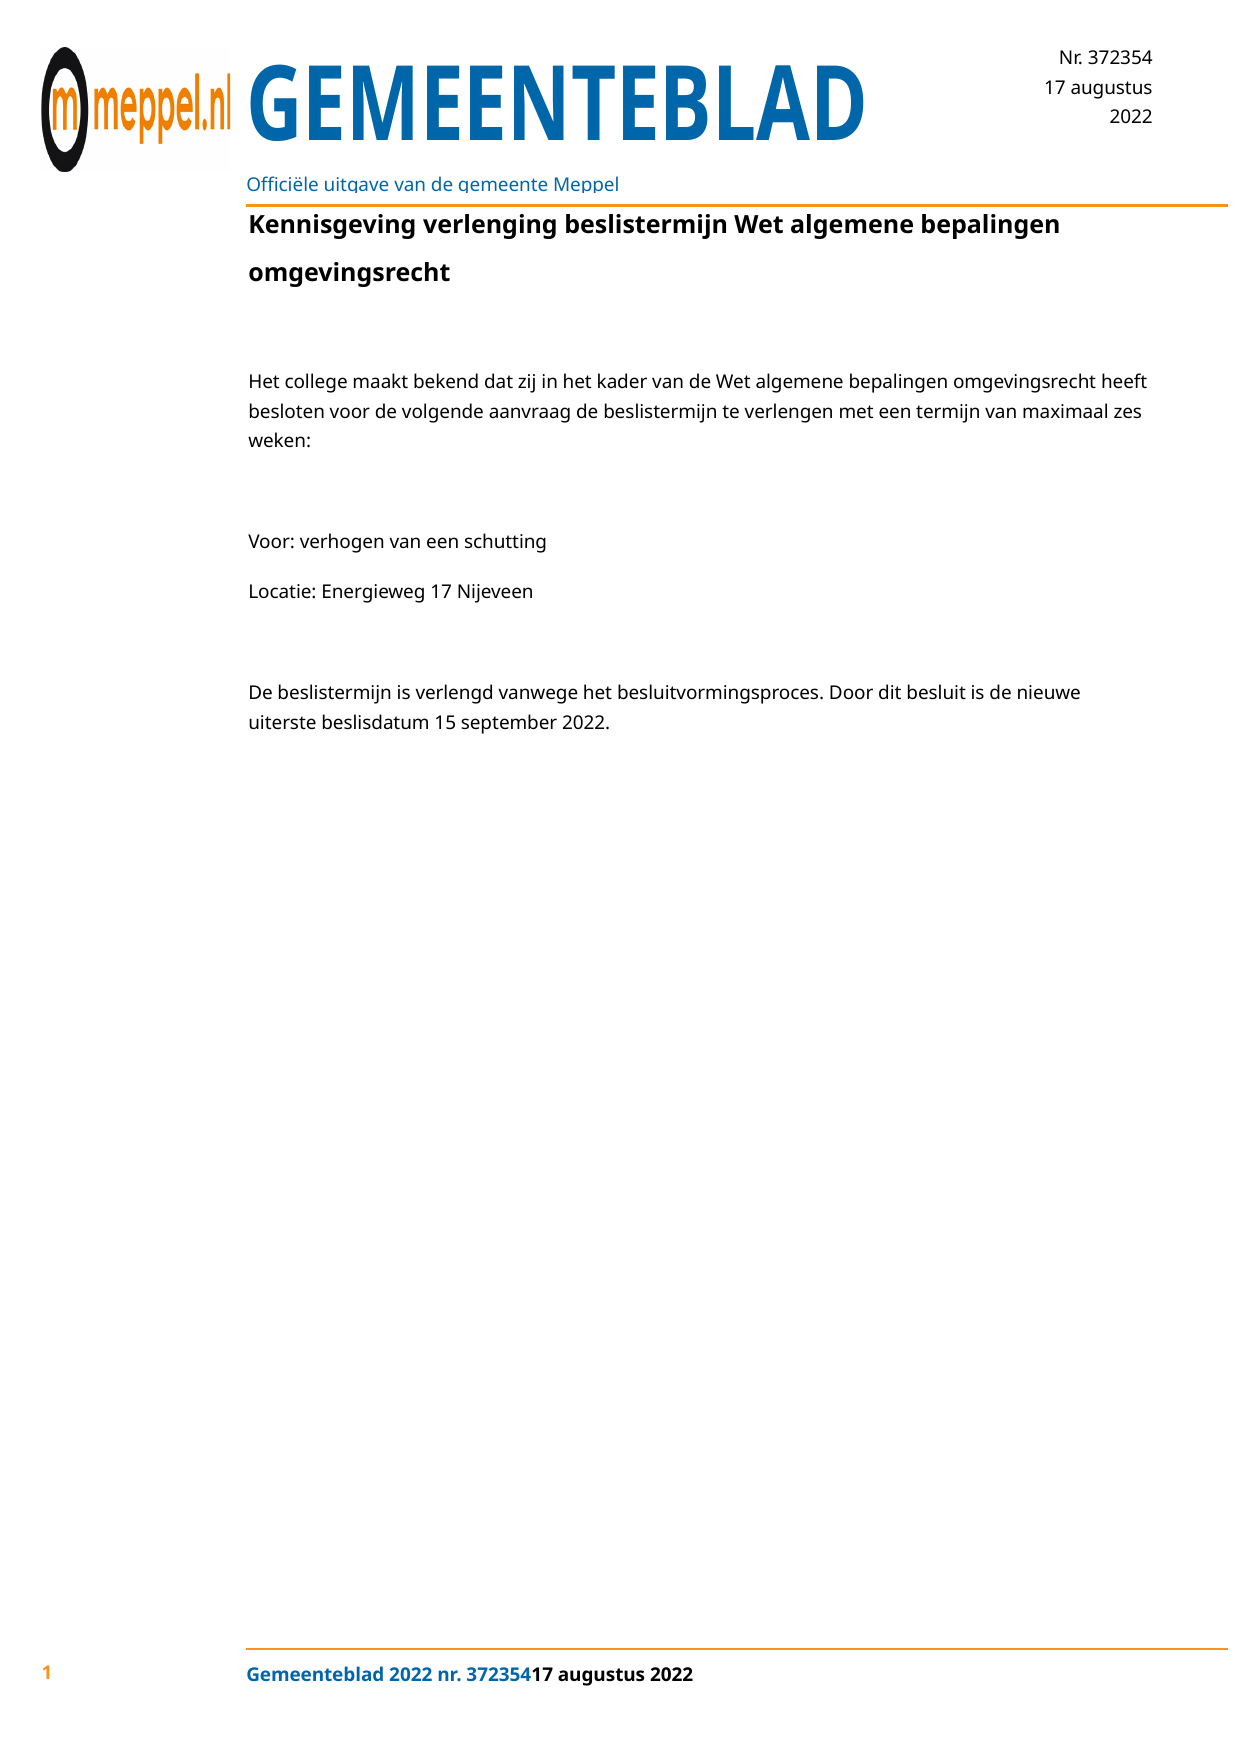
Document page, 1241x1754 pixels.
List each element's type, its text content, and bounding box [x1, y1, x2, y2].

text Voor: verhogen van een schutting [248, 528, 1152, 554]
text Kennisgeving verlenging beslistermijn Wet algemene bepalingen omgevingsrecht [248, 207, 1152, 288]
text De beslistermijn is verlengd vanwege het besluitvormingsproces. Door dit besluit is de nieuwe uiterste beslisdatum 15 september 2022. [248, 679, 1152, 735]
text Locatie: Energieweg 17 Nijeveen [248, 579, 1152, 604]
text Het college maakt bekend dat zij in het kader van de Wet algemene bepalingen omgevingsrecht heeft besloten voor de volgende aanvraag de beslistermijn te verlengen met een termijn van maximaal zes weken: [248, 368, 1152, 453]
picture [41, 47, 231, 172]
